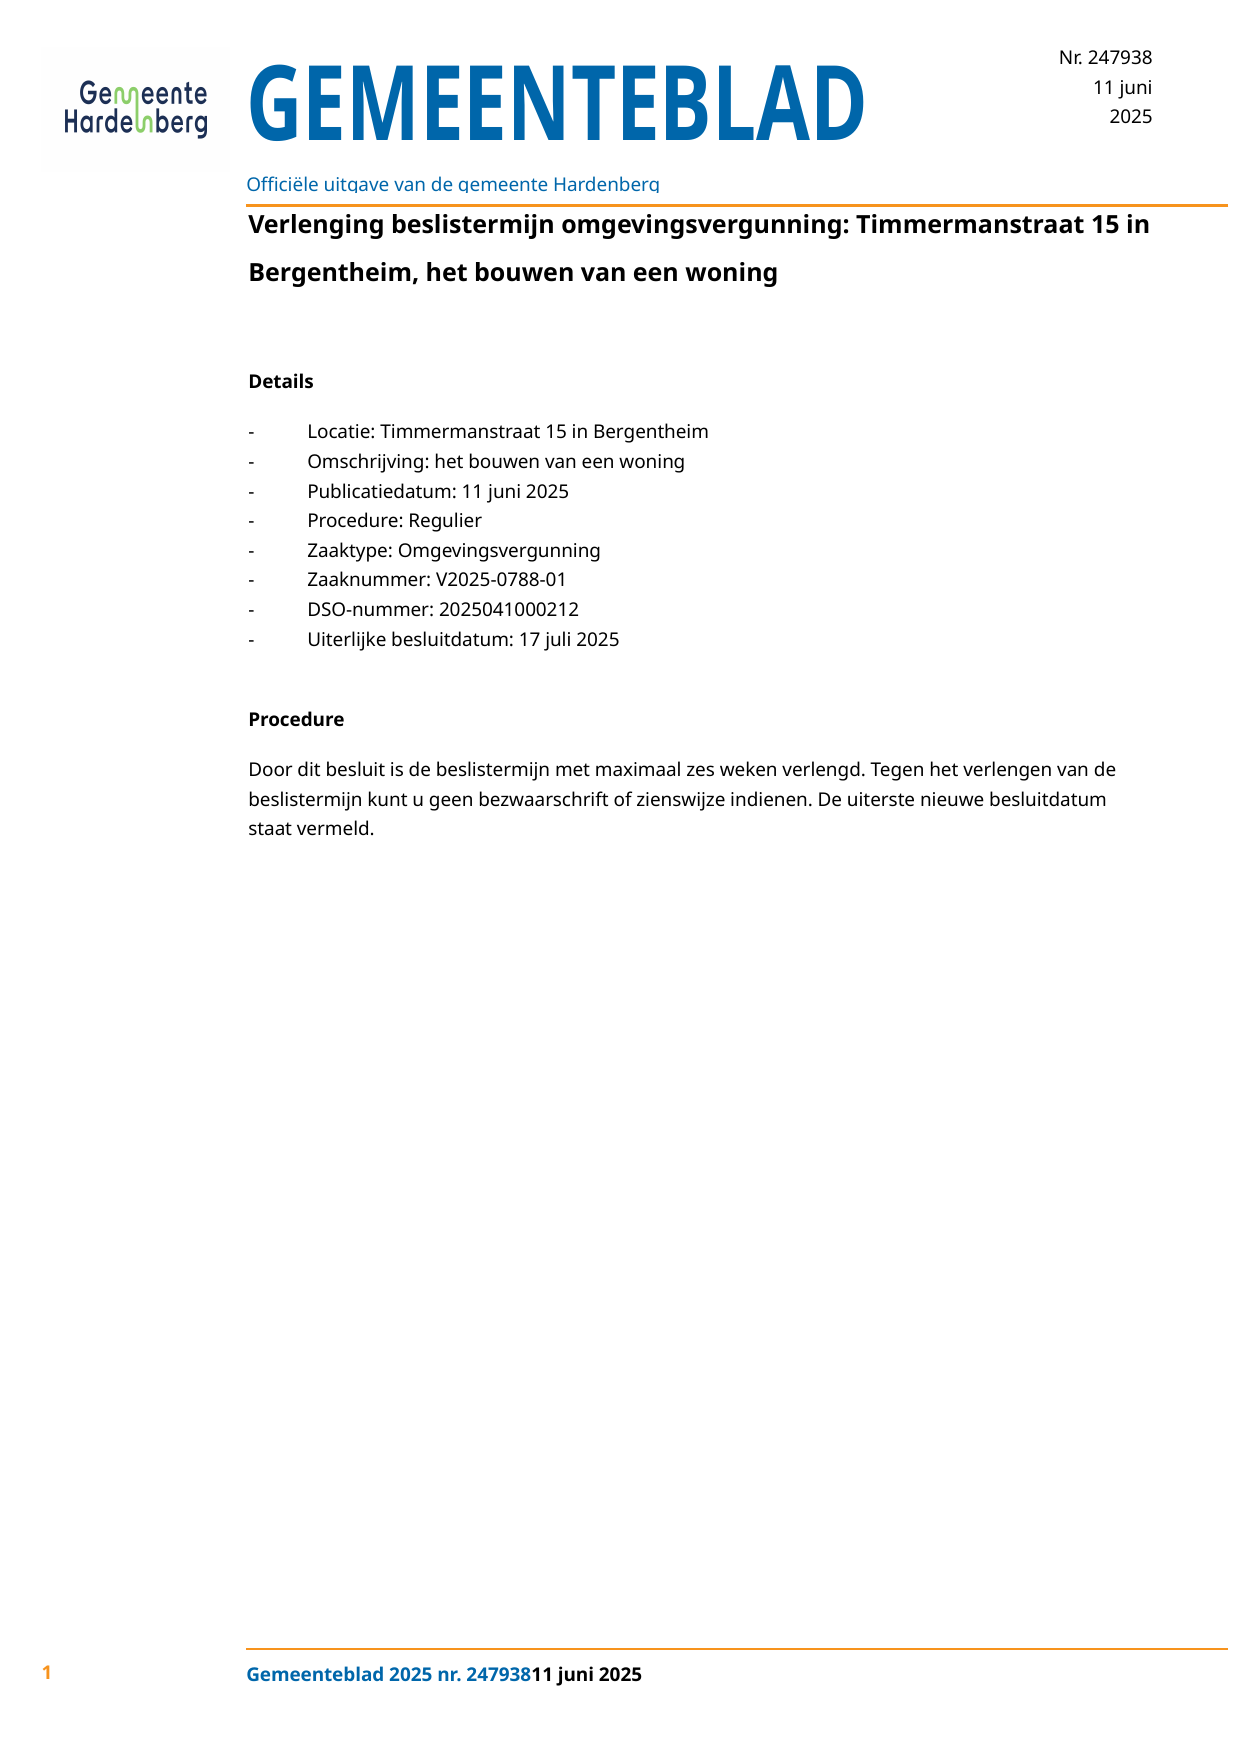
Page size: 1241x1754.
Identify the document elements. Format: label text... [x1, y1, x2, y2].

picture [41, 47, 231, 172]
text Procedure [248, 706, 1152, 732]
text Door dit besluit is de beslistermijn met maximaal zes weken verlengd. Tegen het verlengen van de beslistermijn kunt u geen bezwaarschrift of zienswijze indienen. De uiterste nieuwe besluitdatum staat vermeld. [248, 756, 1152, 841]
list Omschrijving: het bouwen van een woning [248, 448, 1152, 474]
list Zaaknummer: V2025-0788-01 [248, 567, 1152, 592]
text Verlenging beslistermijn omgevingsvergunning: Timmermanstraat 15 in Bergentheim, het bouwen van een woning [248, 207, 1152, 288]
list Procedure: Regulier [248, 507, 1152, 533]
list Zaaktype: Omgevingsvergunning [248, 537, 1152, 563]
list Locatie: Timmermanstraat 15 in Bergentheim [248, 419, 1152, 444]
list Uiterlijke besluitdatum: 17 juli 2025 [248, 626, 1152, 652]
list DSO-nummer: 2025041000212 [248, 596, 1152, 622]
text Details [248, 368, 1152, 394]
list Publicatiedatum: 11 juni 2025 [248, 478, 1152, 504]
